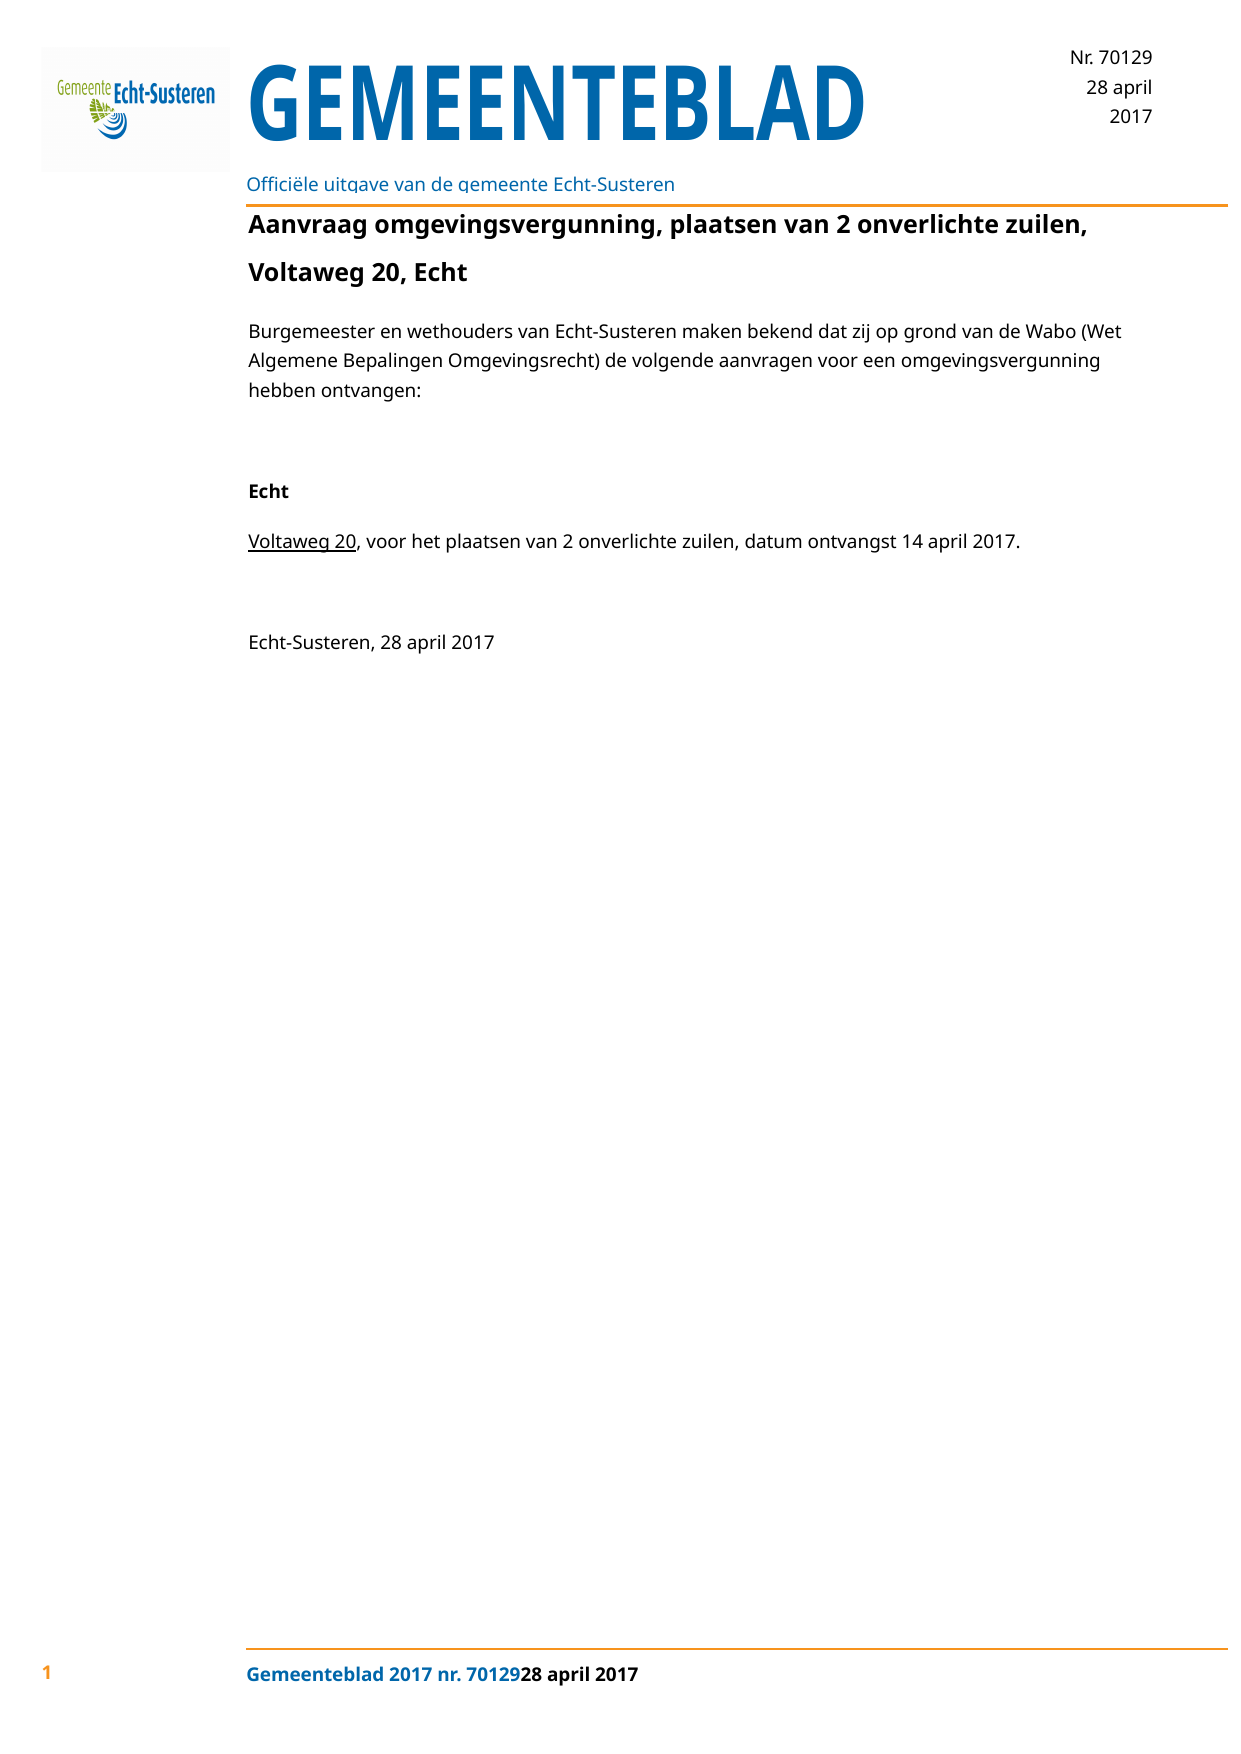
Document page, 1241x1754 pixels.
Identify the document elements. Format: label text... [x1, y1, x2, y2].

text Voltaweg 20, voor het plaatsen van 2 onverlichte zuilen, datum ontvangst 14 april 2017. [248, 528, 1152, 554]
text Burgemeester en wethouders van Echt-Susteren maken bekend dat zij op grond van de Wabo (Wet Algemene Bepalingen Omgevingsrecht) de volgende aanvragen voor een omgevingsvergunning hebben ontvangen: [248, 318, 1152, 403]
picture [41, 47, 231, 172]
text Aanvraag omgevingsvergunning, plaatsen van 2 onverlichte zuilen, Voltaweg 20, Echt [248, 207, 1152, 288]
text Echt-Susteren, 28 april 2017 [248, 629, 1152, 655]
text Echt [248, 478, 1152, 504]
